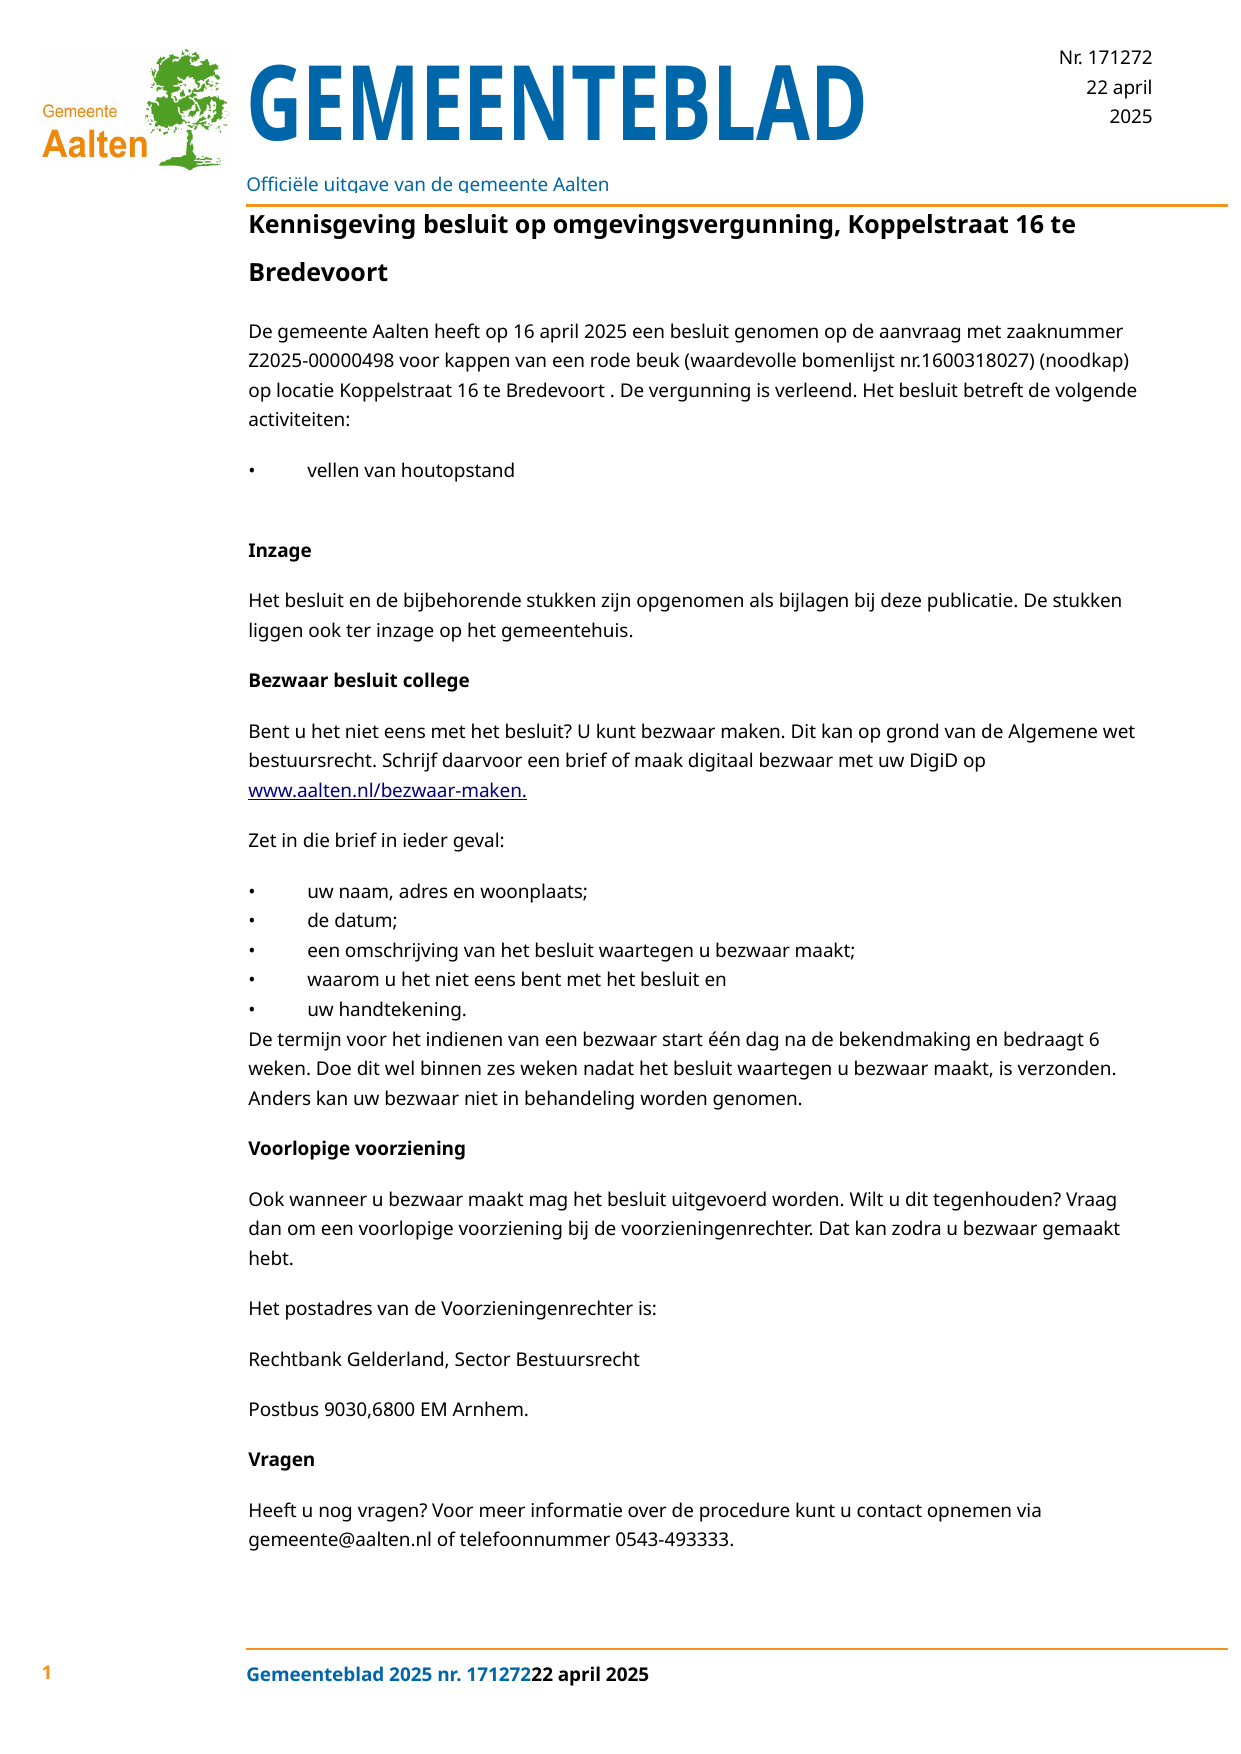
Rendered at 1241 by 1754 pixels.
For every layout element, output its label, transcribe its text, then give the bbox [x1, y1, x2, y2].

picture [41, 47, 231, 172]
text Vragen [248, 1447, 1152, 1472]
text De termijn voor het indienen van een bezwaar start één dag na de bekendmaking en bedraagt 6 weken. Doe dit wel binnen zes weken nadat het besluit waartegen u bezwaar maakt, is verzonden. Anders kan uw bezwaar niet in behandeling worden genomen. [248, 1026, 1152, 1111]
text Kennisgeving besluit op omgevingsvergunning, Koppelstraat 16 te Bredevoort [248, 207, 1152, 288]
list waarom u het niet eens bent met het besluit en [248, 967, 1152, 992]
text Zet in die brief in ieder geval: [248, 827, 1152, 853]
list uw naam, adres en woonplaats; [248, 878, 1152, 904]
text Bezwaar besluit college [248, 667, 1152, 693]
text Rechtbank Gelderland, Sector Bestuursrecht [248, 1346, 1152, 1372]
list de datum; [248, 907, 1152, 933]
text Het postadres van de Voorzieningenrechter is: [248, 1295, 1152, 1321]
list vellen van houtopstand [248, 457, 1152, 483]
text Bent u het niet eens met het besluit? U kunt bezwaar maken. Dit kan op grond van de Algemene wet bestuursrecht. Schrijf daarvoor een brief of maak digitaal bezwaar met uw DigiD op www.aalten.nl/bezwaar-maken. [248, 718, 1152, 803]
text Postbus 9030,6800 EM Arnhem. [248, 1396, 1152, 1422]
list een omschrijving van het besluit waartegen u bezwaar maakt; [248, 937, 1152, 963]
text Heeft u nog vragen? Voor meer informatie over de procedure kunt u contact opnemen via gemeente@aalten.nl of telefoonnummer 0543-493333. [248, 1497, 1152, 1552]
text Het besluit en de bijbehorende stukken zijn opgenomen als bijlagen bij deze publicatie. De stukken liggen ook ter inzage op het gemeentehuis. [248, 587, 1152, 643]
text Voorlopige voorziening [248, 1135, 1152, 1161]
list uw handtekening. [248, 996, 1152, 1022]
text De gemeente Aalten heeft op 16 april 2025 een besluit genomen op de aanvraag met zaaknummer Z2025-00000498 voor kappen van een rode beuk (waardevolle bomenlijst nr.1600318027) (noodkap) op locatie Koppelstraat 16 te Bredevoort . De vergunning is verleend. Het besluit betreft de volgende activiteiten: [248, 318, 1152, 432]
text Ook wanneer u bezwaar maakt mag het besluit uitgevoerd worden. Wilt u dit tegenhouden? Vraag dan om een voorlopige voorziening bij de voorzieningenrechter. Dat kan zodra u bezwaar gemaakt hebt. [248, 1186, 1152, 1271]
text Inzage [248, 537, 1152, 563]
